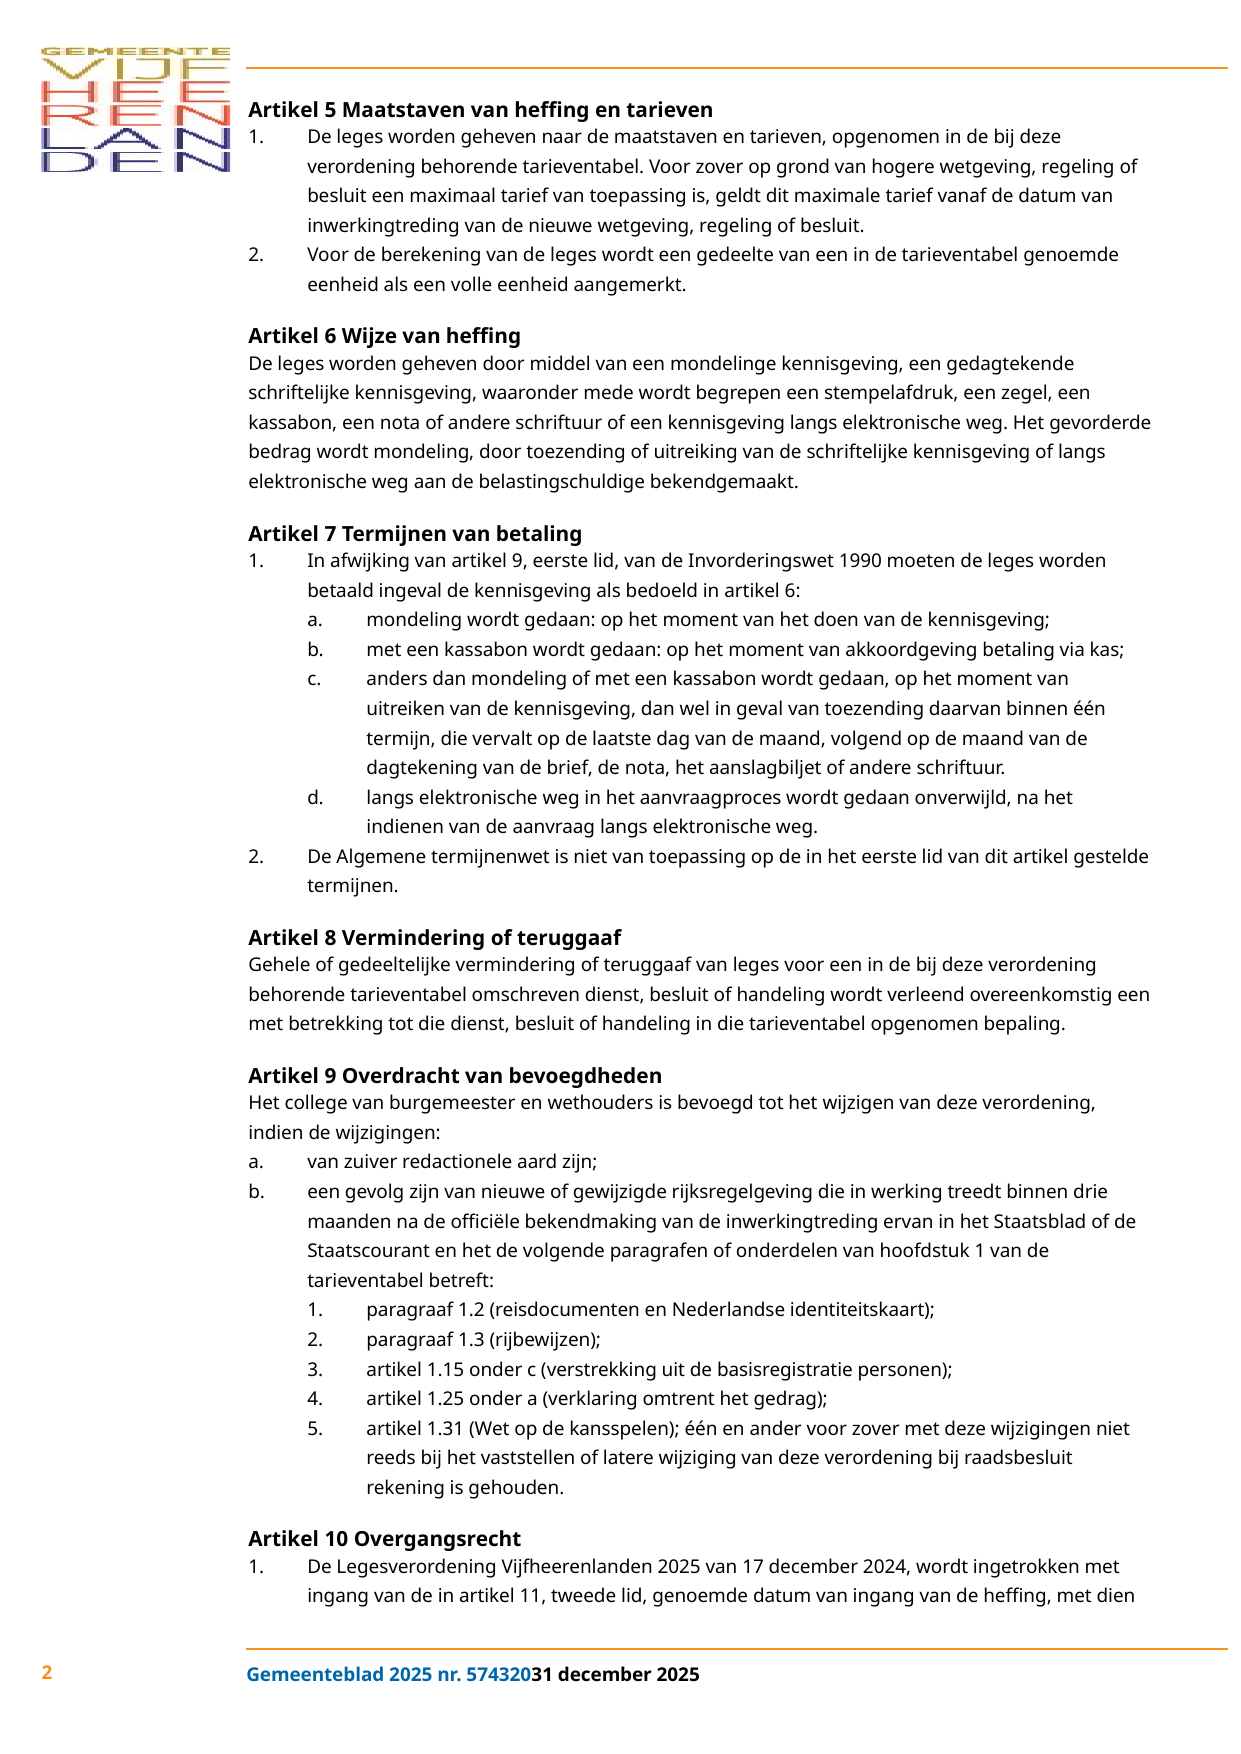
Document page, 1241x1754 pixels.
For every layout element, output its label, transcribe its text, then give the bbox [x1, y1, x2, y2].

list De leges worden geheven naar de maatstaven en tarieven, opgenomen in de bij deze verordening behorende tarieventabel. Voor zover op grond van hogere wetgeving, regeling of besluit een maximaal tarief van toepassing is, geldt dit maximale tarief vanaf de datum van inwerkingtreding van de nieuwe wetgeving, regeling of besluit. [248, 123, 1152, 238]
list De Legesverordening Vijfheerenlanden 2025 van 17 december 2024, wordt ingetrokken met ingang van de in artikel 11, tweede lid, genoemde datum van ingang van de heffing, met dien [248, 1553, 1152, 1608]
list Voor de berekening van de leges wordt een gedeelte van een in de tarieventabel genoemde eenheid als een volle eenheid aangemerkt. [248, 242, 1152, 297]
list van zuiver redactionele aard zijn; [248, 1149, 1152, 1174]
text Het college van burgemeester en wethouders is bevoegd tot het wijzigen van deze verordening, indien de wijzigingen: [248, 1089, 1152, 1145]
text Artikel 6 Wijze van heffing [248, 322, 1152, 350]
picture [41, 47, 231, 172]
text De leges worden geheven door middel van een mondelinge kennisgeving, een gedagtekende schriftelijke kennisgeving, waaronder mede wordt begrepen een stempelafdruk, een zegel, een kassabon, een nota of andere schriftuur of een kennisgeving langs elektronische weg. Het gevorderde bedrag wordt mondeling, door toezending of uitreiking van de schriftelijke kennisgeving of langs elektronische weg aan de belastingschuldige bekendgemaakt. [248, 350, 1152, 494]
text Artikel 9 Overdracht van bevoegdheden [248, 1061, 1152, 1089]
text Artikel 5 Maatstaven van heffing en tarieven [248, 95, 1152, 123]
text Artikel 8 Vermindering of teruggaaf [248, 923, 1152, 951]
text Gehele of gedeeltelijke vermindering of teruggaaf van leges voor een in de bij deze verordening behorende tarieventabel omschreven dienst, besluit of handeling wordt verleend overeenkomstig een met betrekking tot die dienst, besluit of handeling in die tarieventabel opgenomen bepaling. [248, 951, 1152, 1036]
list langs elektronische weg in het aanvraagproces wordt gedaan onverwijld, na het indienen van de aanvraag langs elektronische weg. [307, 784, 1152, 839]
list mondeling wordt gedaan: op het moment van het doen van de kennisgeving; [307, 606, 1152, 632]
list artikel 1.25 onder a (verklaring omtrent het gedrag); [307, 1385, 1152, 1411]
text Artikel 10 Overgangsrecht [248, 1524, 1152, 1553]
list De Algemene termijnenwet is niet van toepassing op de in het eerste lid van dit artikel gestelde termijnen. [248, 843, 1152, 898]
list met een kassabon wordt gedaan: op het moment van akkoordgeving betaling via kas; [307, 636, 1152, 662]
list paragraaf 1.3 (rijbewijzen); [307, 1326, 1152, 1352]
text Artikel 7 Termijnen van betaling [248, 519, 1152, 547]
list anders dan mondeling of met een kassabon wordt gedaan, op het moment van uitreiken van de kennisgeving, dan wel in geval van toezending daarvan binnen één termijn, die vervalt op de laatste dag van de maand, volgend op de maand van de dagtekening van de brief, de nota, het aanslagbiljet of andere schriftuur. [307, 666, 1152, 780]
list artikel 1.15 onder c (verstrekking uit de basisregistratie personen); [307, 1356, 1152, 1381]
list een gevolg zijn van nieuwe of gewijzigde rijksregelgeving die in werking treedt binnen drie maanden na de officiële bekendmaking van de inwerkingtreding ervan in het Staatsblad of de Staatscourant en het de volgende paragrafen of onderdelen van hoofdstuk 1 van de tarieventabel betreft: [248, 1178, 1152, 1293]
list In afwijking van artikel 9, eerste lid, van de Invorderingswet 1990 moeten de leges worden betaald ingeval de kennisgeving als bedoeld in artikel 6: [248, 547, 1152, 602]
list artikel 1.31 (Wet op de kansspelen); één en ander voor zover met deze wijzigingen niet reeds bij het vaststellen of latere wijziging van deze verordening bij raadsbesluit rekening is gehouden. [307, 1415, 1152, 1500]
list paragraaf 1.2 (reisdocumenten en Nederlandse identiteitskaart); [307, 1297, 1152, 1322]
